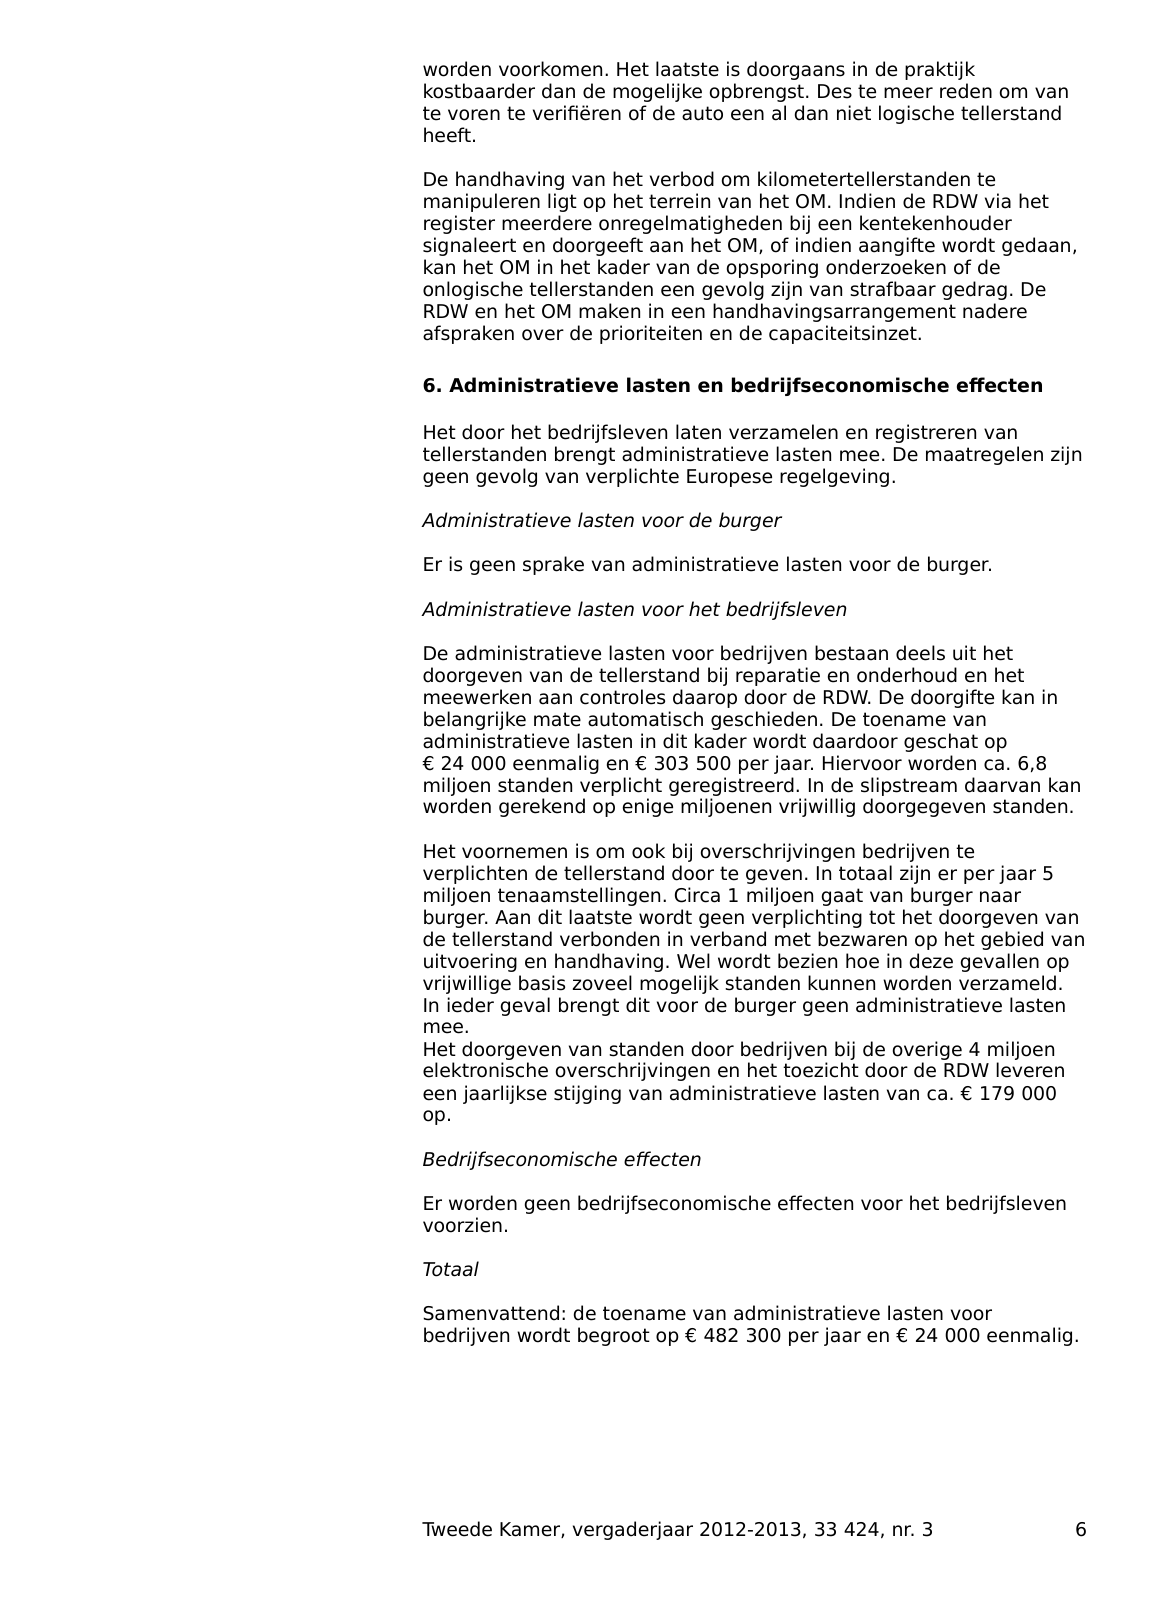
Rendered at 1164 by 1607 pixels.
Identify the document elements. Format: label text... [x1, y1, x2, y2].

text Er is geen sprake van administratieve lasten voor de burger. [422, 554, 1087, 576]
text Het doorgeven van standen door bedrijven bij de overige 4 miljoen elektronische overschrijvingen en het toezicht door de RDW leveren een jaarlijkse stijging van administratieve lasten van ca. € 179 000 op. [422, 1038, 1087, 1126]
text Het voornemen is om ook bij overschrijvingen bedrijven te verplichten de tellerstand door te geven. In totaal zijn er per jaar 5 miljoen tenaamstellingen. Circa 1 miljoen gaat van burger naar burger. Aan dit laatste wordt geen verplichting tot het doorgeven van de tellerstand verbonden in verband met bezwaren op het gebied van uitvoering en handhaving. Wel wordt bezien hoe in deze gevallen op vrijwillige basis zoveel mogelijk standen kunnen worden verzameld. In ieder geval brengt dit voor de burger geen administratieve lasten mee. [422, 841, 1087, 1038]
subtitle Administratieve lasten voor het bedrijfsleven [422, 598, 1087, 620]
subtitle 6. Administratieve lasten en bedrijfseconomische effecten [422, 375, 1087, 397]
text worden voorkomen. Het laatste is doorgaans in de praktijk kostbaarder dan de mogelijke opbrengst. Des te meer reden om van te voren te verifiëren of de auto een al dan niet logische tellerstand heeft. [422, 59, 1087, 147]
text Er worden geen bedrijfseconomische effecten voor het bedrijfsleven voorzien. [422, 1193, 1087, 1237]
subtitle Bedrijfseconomische effecten [422, 1148, 1087, 1171]
text Samenvattend: de toename van administratieve lasten voor bedrijven wordt begroot op € 482 300 per jaar en € 24 000 eenmalig. [422, 1303, 1087, 1347]
text De administratieve lasten voor bedrijven bestaan deels uit het doorgeven van de tellerstand bij reparatie en onderhoud en het meewerken aan controles daarop door de RDW. De doorgifte kan in belangrijke mate automatisch geschieden. De toename van administratieve lasten in dit kader wordt daardoor geschat op € 24 000 eenmalig en € 303 500 per jaar. Hiervoor worden ca. 6,8 miljoen standen verplicht geregistreerd. In de slipstream daarvan kan worden gerekend op enige miljoenen vrijwillig doorgegeven standen. [422, 643, 1087, 818]
subtitle Totaal [422, 1259, 1087, 1281]
text De handhaving van het verbod om kilometertellerstanden te manipuleren ligt op het terrein van het OM. Indien de RDW via het register meerdere onregelmatigheden bij een kentekenhouder signaleert en doorgeeft aan het OM, of indien aangifte wordt gedaan, kan het OM in het kader van de opsporing onderzoeken of de onlogische tellerstanden een gevolg zijn van strafbaar gedrag. De RDW en het OM maken in een handhavingsarrangement nadere afspraken over de prioriteiten en de capaciteitsinzet. [422, 169, 1087, 345]
text Het door het bedrijfsleven laten verzamelen en registreren van tellerstanden brengt administratieve lasten mee. De maatregelen zijn geen gevolg van verplichte Europese regelgeving. [422, 422, 1087, 488]
subtitle Administratieve lasten voor de burger [422, 510, 1087, 532]
